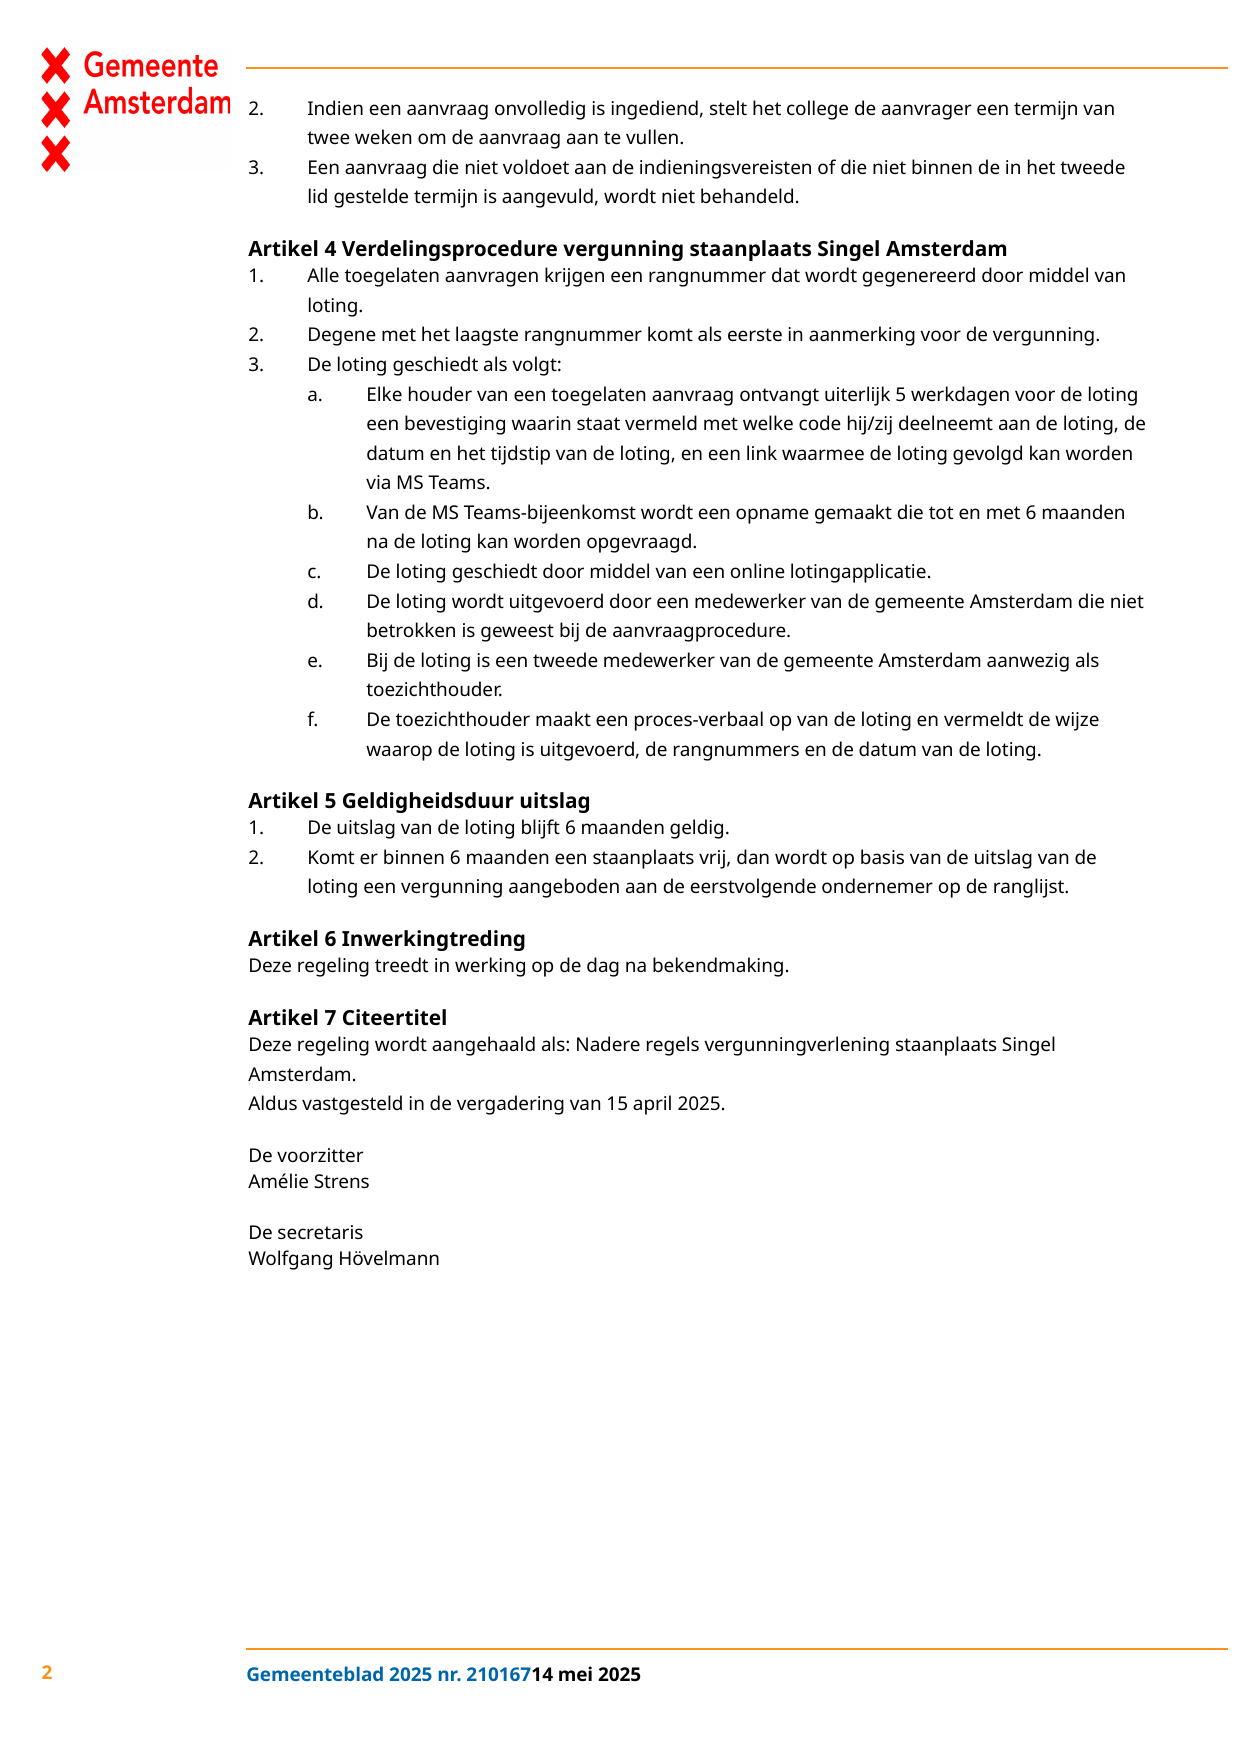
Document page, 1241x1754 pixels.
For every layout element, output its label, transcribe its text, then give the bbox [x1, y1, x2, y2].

text Amélie Strens [248, 1168, 1152, 1193]
text De voorzitter [248, 1142, 1152, 1168]
list De toezichthouder maakt een proces-verbaal op van de loting en vermeldt de wijze waarop de loting is uitgevoerd, de rangnummers en de datum van de loting. [307, 706, 1152, 761]
list De loting wordt uitgevoerd door een medewerker van de gemeente Amsterdam die niet betrokken is geweest bij de aanvraagprocedure. [307, 588, 1152, 643]
text Artikel 7 Citeertitel [248, 1003, 1152, 1031]
list Komt er binnen 6 maanden een staanplaats vrij, dan wordt op basis van de uitslag van de loting een vergunning aangeboden aan de eerstvolgende ondernemer op de ranglijst. [248, 844, 1152, 899]
list Indien een aanvraag onvolledig is ingediend, stelt het college de aanvrager een termijn van twee weken om de aanvraag aan te vullen. [248, 95, 1152, 150]
list De loting geschiedt door middel van een online lotingapplicatie. [307, 558, 1152, 584]
list Bij de loting is een tweede medewerker van de gemeente Amsterdam aanwezig als toezichthouder. [307, 647, 1152, 702]
list Elke houder van een toegelaten aanvraag ontvangt uiterlijk 5 werkdagen voor de loting een bevestiging waarin staat vermeld met welke code hij/zij deelneemt aan de loting, de datum en het tijdstip van de loting, en een link waarmee de loting gevolgd kan worden via MS Teams. [307, 381, 1152, 495]
list Een aanvraag die niet voldoet aan de indieningsvereisten of die niet binnen de in het tweede lid gestelde termijn is aangevuld, wordt niet behandeld. [248, 154, 1152, 209]
text Deze regeling wordt aangehaald als: Nadere regels vergunningverlening staanplaats Singel Amsterdam. [248, 1031, 1152, 1087]
list Alle toegelaten aanvragen krijgen een rangnummer dat wordt gegenereerd door middel van loting. [248, 262, 1152, 318]
text Artikel 6 Inwerkingtreding [248, 924, 1152, 953]
text Deze regeling treedt in werking op de dag na bekendmaking. [248, 953, 1152, 978]
list De loting geschiedt als volgt: [248, 351, 1152, 377]
list De uitslag van de loting blijft 6 maanden geldig. [248, 814, 1152, 840]
picture [41, 47, 231, 172]
text Aldus vastgesteld in de vergadering van 15 april 2025. [248, 1091, 1152, 1116]
text Wolfgang Hövelmann [248, 1245, 1152, 1271]
list Van de MS Teams-bijeenkomst wordt een opname gemaakt die tot en met 6 maanden na de loting kan worden opgevraagd. [307, 499, 1152, 554]
text Artikel 5 Geldigheidsduur uitslag [248, 786, 1152, 814]
text Artikel 4 Verdelingsprocedure vergunning staanplaats Singel Amsterdam [248, 234, 1152, 262]
list Degene met het laagste rangnummer komt als eerste in aanmerking voor de vergunning. [248, 322, 1152, 347]
text De secretaris [248, 1219, 1152, 1245]
